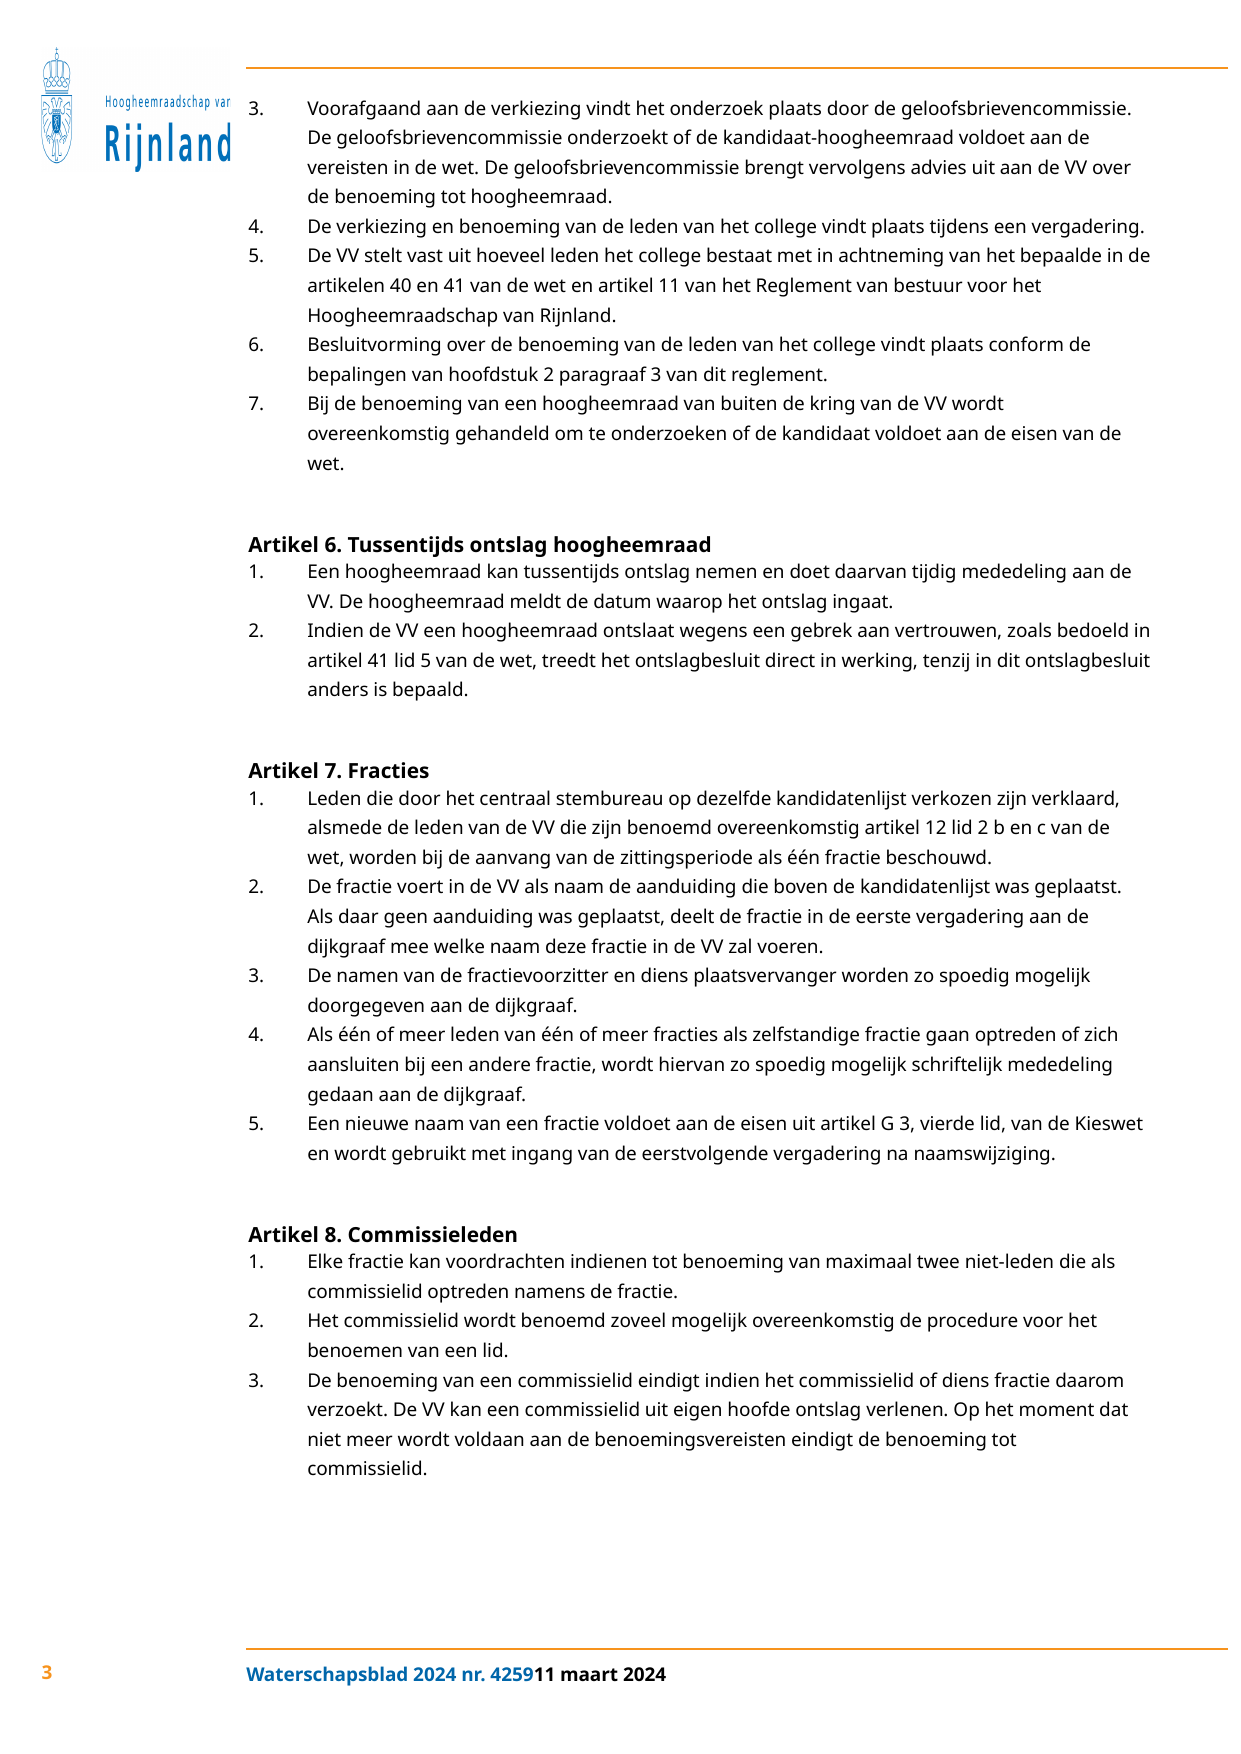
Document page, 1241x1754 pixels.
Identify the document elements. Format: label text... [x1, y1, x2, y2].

list Besluitvorming over de benoeming van de leden van het college vindt plaats conform de bepalingen van hoofdstuk 2 paragraaf 3 van dit reglement. [248, 331, 1152, 387]
list Indien de VV een hoogheemraad ontslaat wegens een gebrek aan vertrouwen, zoals bedoeld in artikel 41 lid 5 van de wet, treedt het ontslagbesluit direct in werking, tenzij in dit ontslagbesluit anders is bepaald. [248, 617, 1152, 702]
list Voorafgaand aan de verkiezing vindt het onderzoek plaats door de geloofsbrievencommissie. De geloofsbrievencommissie onderzoekt of de kandidaat-hoogheemraad voldoet aan de vereisten in de wet. De geloofsbrievencommissie brengt vervolgens advies uit aan de VV over de benoeming tot hoogheemraad. [248, 95, 1152, 209]
list De verkiezing en benoeming van de leden van het college vindt plaats tijdens een vergadering. [248, 213, 1152, 239]
list De fractie voert in de VV als naam de aanduiding die boven de kandidatenlijst was geplaatst. Als daar geen aanduiding was geplaatst, deelt de fractie in de eerste vergadering aan de dijkgraaf mee welke naam deze fractie in de VV zal voeren. [248, 874, 1152, 959]
text Artikel 6. Tussentijds ontslag hoogheemraad [248, 530, 1152, 558]
list De namen van de fractievoorzitter en diens plaatsvervanger worden zo spoedig mogelijk doorgegeven aan de dijkgraaf. [248, 962, 1152, 1018]
list Leden die door het centraal stembureau op dezelfde kandidatenlijst verkozen zijn verklaard, alsmede de leden van de VV die zijn benoemd overeenkomstig artikel 12 lid 2 b en c van de wet, worden bij de aanvang van de zittingsperiode als één fractie beschouwd. [248, 785, 1152, 870]
list Als één of meer leden van één of meer fracties als zelfstandige fractie gaan optreden of zich aansluiten bij een andere fractie, wordt hiervan zo spoedig mogelijk schriftelijk mededeling gedaan aan de dijkgraaf. [248, 1022, 1152, 1107]
text Artikel 8. Commissieleden [248, 1220, 1152, 1248]
list Bij de benoeming van een hoogheemraad van buiten de kring van de VV wordt overeenkomstig gehandeld om te onderzoeken of de kandidaat voldoet aan de eisen van de wet. [248, 391, 1152, 476]
list Het commissielid wordt benoemd zoveel mogelijk overeenkomstig de procedure voor het benoemen van een lid. [248, 1308, 1152, 1363]
list Een nieuwe naam van een fractie voldoet aan de eisen uit artikel G 3, vierde lid, van de Kieswet en wordt gebruikt met ingang van de eerstvolgende vergadering na naamswijziging. [248, 1110, 1152, 1166]
text Artikel 7. Fracties [248, 757, 1152, 785]
list De benoeming van een commissielid eindigt indien het commissielid of diens fractie daarom verzoekt. De VV kan een commissielid uit eigen hoofde ontslag verlenen. Op het moment dat niet meer wordt voldaan aan de benoemingsvereisten eindigt de benoeming tot commissielid. [248, 1367, 1152, 1481]
list Een hoogheemraad kan tussentijds ontslag nemen en doet daarvan tijdig mededeling aan de VV. De hoogheemraad meldt de datum waarop het ontslag ingaat. [248, 558, 1152, 613]
list Elke fractie kan voordrachten indienen tot benoeming van maximaal twee niet-leden die als commissielid optreden namens de fractie. [248, 1248, 1152, 1304]
list De VV stelt vast uit hoeveel leden het college bestaat met in achtneming van het bepaalde in de artikelen 40 en 41 van de wet en artikel 11 van het Reglement van bestuur voor het Hoogheemraadschap van Rijnland. [248, 243, 1152, 328]
picture [41, 47, 231, 172]
